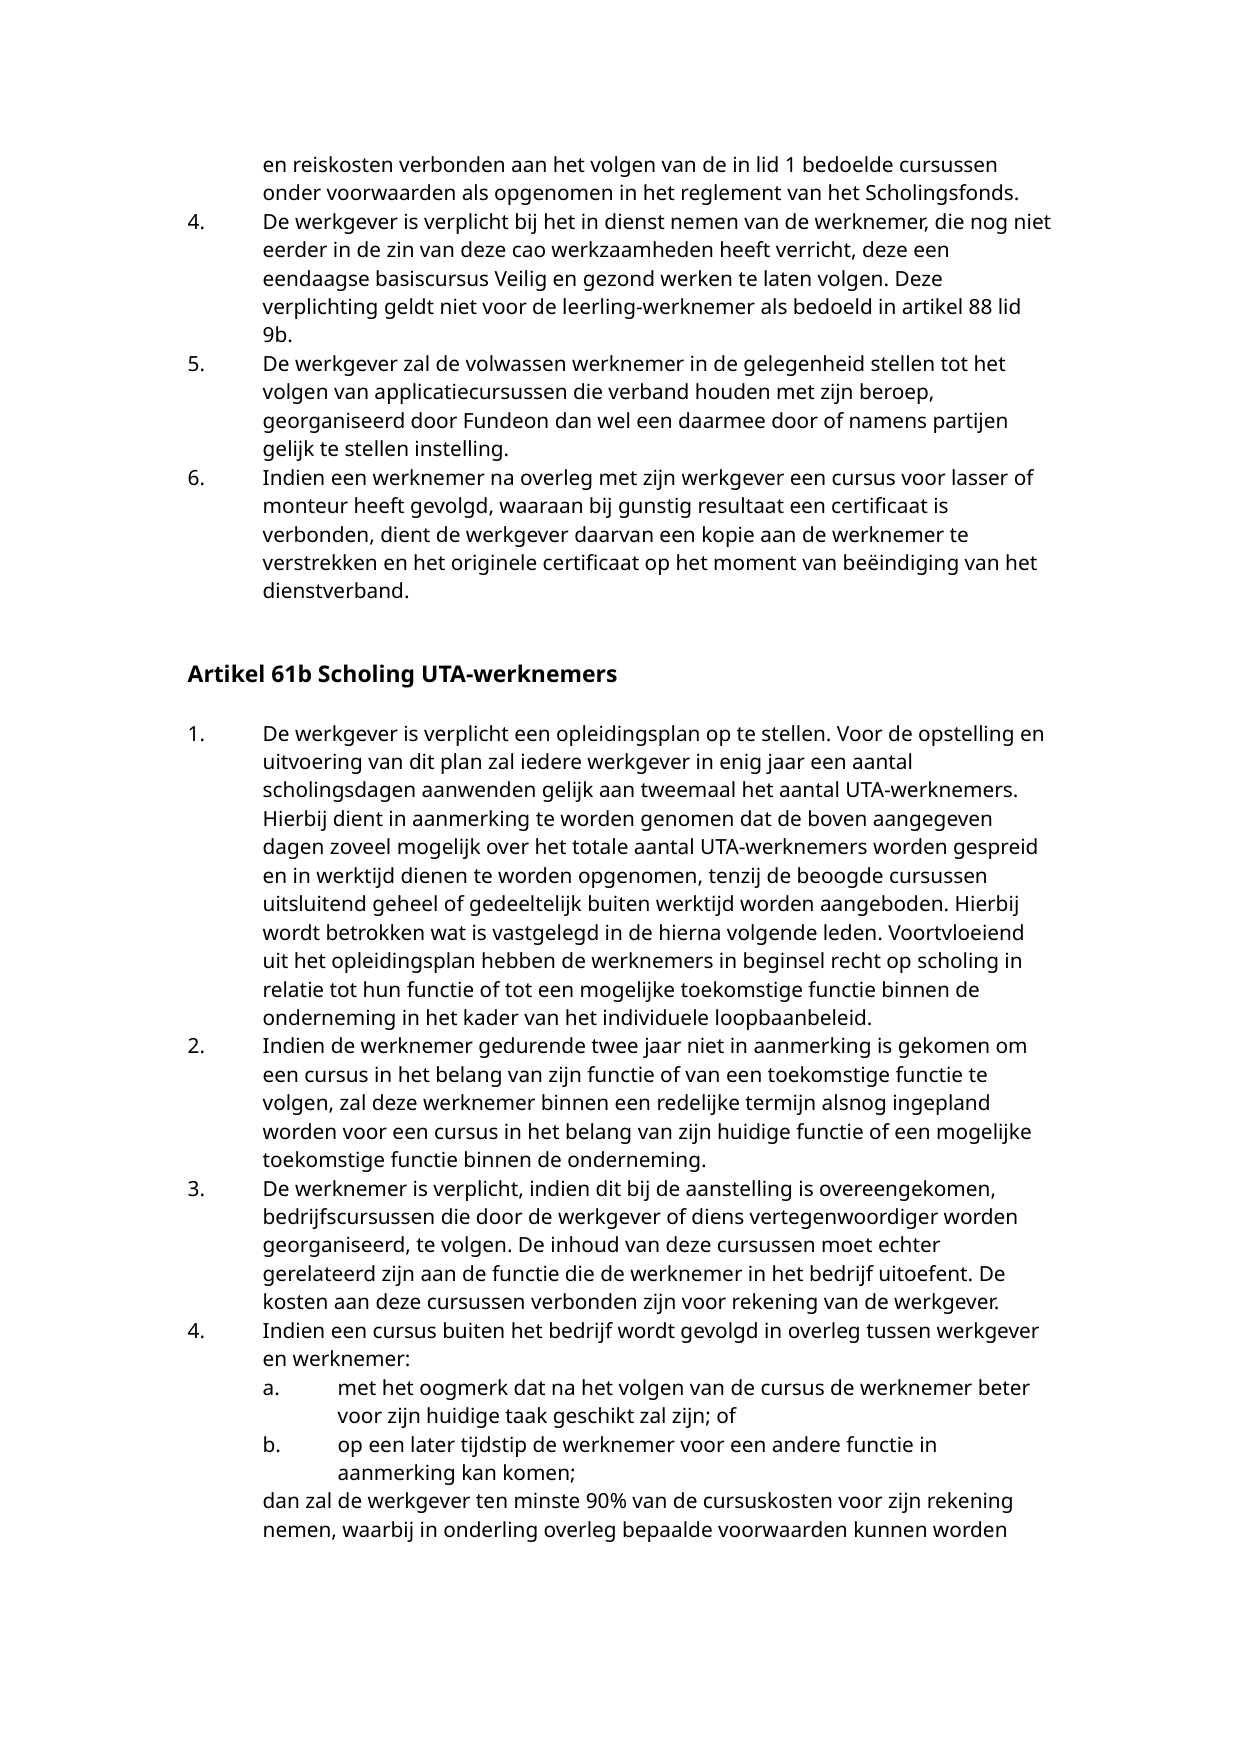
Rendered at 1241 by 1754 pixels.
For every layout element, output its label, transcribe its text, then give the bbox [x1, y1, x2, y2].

list en reiskosten verbonden aan het volgen van de in lid 1 bedoelde cursussen onder voorwaarden als opgenomen in het reglement van het Scholingsfonds. [187, 150, 1053, 207]
list op een later tijdstip de werknemer voor een andere functie in aanmerking kan komen; [262, 1430, 1053, 1487]
list Indien een cursus buiten het bedrijf wordt gevolgd in overleg tussen werkgever en werknemer: [187, 1316, 1053, 1373]
list Indien een werknemer na overleg met zijn werkgever een cursus voor lasser of monteur heeft gevolgd, waaraan bij gunstig resultaat een certificaat is verbonden, dient de werkgever daarvan een kopie aan de werknemer te verstrekken en het originele certificaat op het moment van beëindiging van het dienstverband. [187, 463, 1053, 605]
list De werkgever is verplicht bij het in dienst nemen van de werknemer, die nog niet eerder in de zin van deze cao werkzaamheden heeft verricht, deze een eendaagse basiscursus Veilig en gezond werken te laten volgen. Deze verplichting geldt niet voor de leerling-werknemer als bedoeld in artikel 88 lid 9b. [187, 207, 1053, 349]
list De werkgever zal de volwassen werknemer in de gelegenheid stellen tot het volgen van applicatiecursussen die verband houden met zijn beroep, georganiseerd door Fundeon dan wel een daarmee door of namens partijen gelijk te stellen instelling. [187, 349, 1053, 463]
subtitle Artikel 61b Scholing UTA-werknemers [187, 657, 1053, 689]
list Indien de werknemer gedurende twee jaar niet in aanmerking is gekomen om een cursus in het belang van zijn functie of van een toekomstige functie te volgen, zal deze werknemer binnen een redelijke termijn alsnog ingepland worden voor een cursus in het belang van zijn huidige functie of een mogelijke toekomstige functie binnen de onderneming. [187, 1032, 1053, 1174]
list De werknemer is verplicht, indien dit bij de aanstelling is overeengekomen, bedrijfscursussen die door de werkgever of diens vertegenwoordiger worden georganiseerd, te volgen. De inhoud van deze cursussen moet echter gerelateerd zijn aan de functie die de werknemer in het bedrijf uitoefent. De kosten aan deze cursussen verbonden zijn voor rekening van de werkgever. [187, 1174, 1053, 1316]
list De werkgever is verplicht een opleidingsplan op te stellen. Voor de opstelling en uitvoering van dit plan zal iedere werkgever in enig jaar een aantal scholingsdagen aanwenden gelijk aan tweemaal het aantal UTA-werknemers. Hierbij dient in aanmerking te worden genomen dat de boven aangegeven dagen zoveel mogelijk over het totale aantal UTA-werknemers worden gespreid en in werktijd dienen te worden opgenomen, tenzij de beoogde cursussen uitsluitend geheel of gedeeltelijk buiten werktijd worden aangeboden. Hierbij wordt betrokken wat is vastgelegd in de hierna volgende leden. Voortvloeiend uit het opleidingsplan hebben de werknemers in beginsel recht op scholing in relatie tot hun functie of tot een mogelijke toekomstige functie binnen de onderneming in het kader van het individuele loopbaanbeleid. [187, 719, 1053, 1032]
list dan zal de werkgever ten minste 90% van de cursuskosten voor zijn rekening nemen, waarbij in onderling overleg bepaalde voorwaarden kunnen worden [187, 1487, 1053, 1543]
list met het oogmerk dat na het volgen van de cursus de werknemer beter voor zijn huidige taak geschikt zal zijn; of [262, 1373, 1053, 1430]
